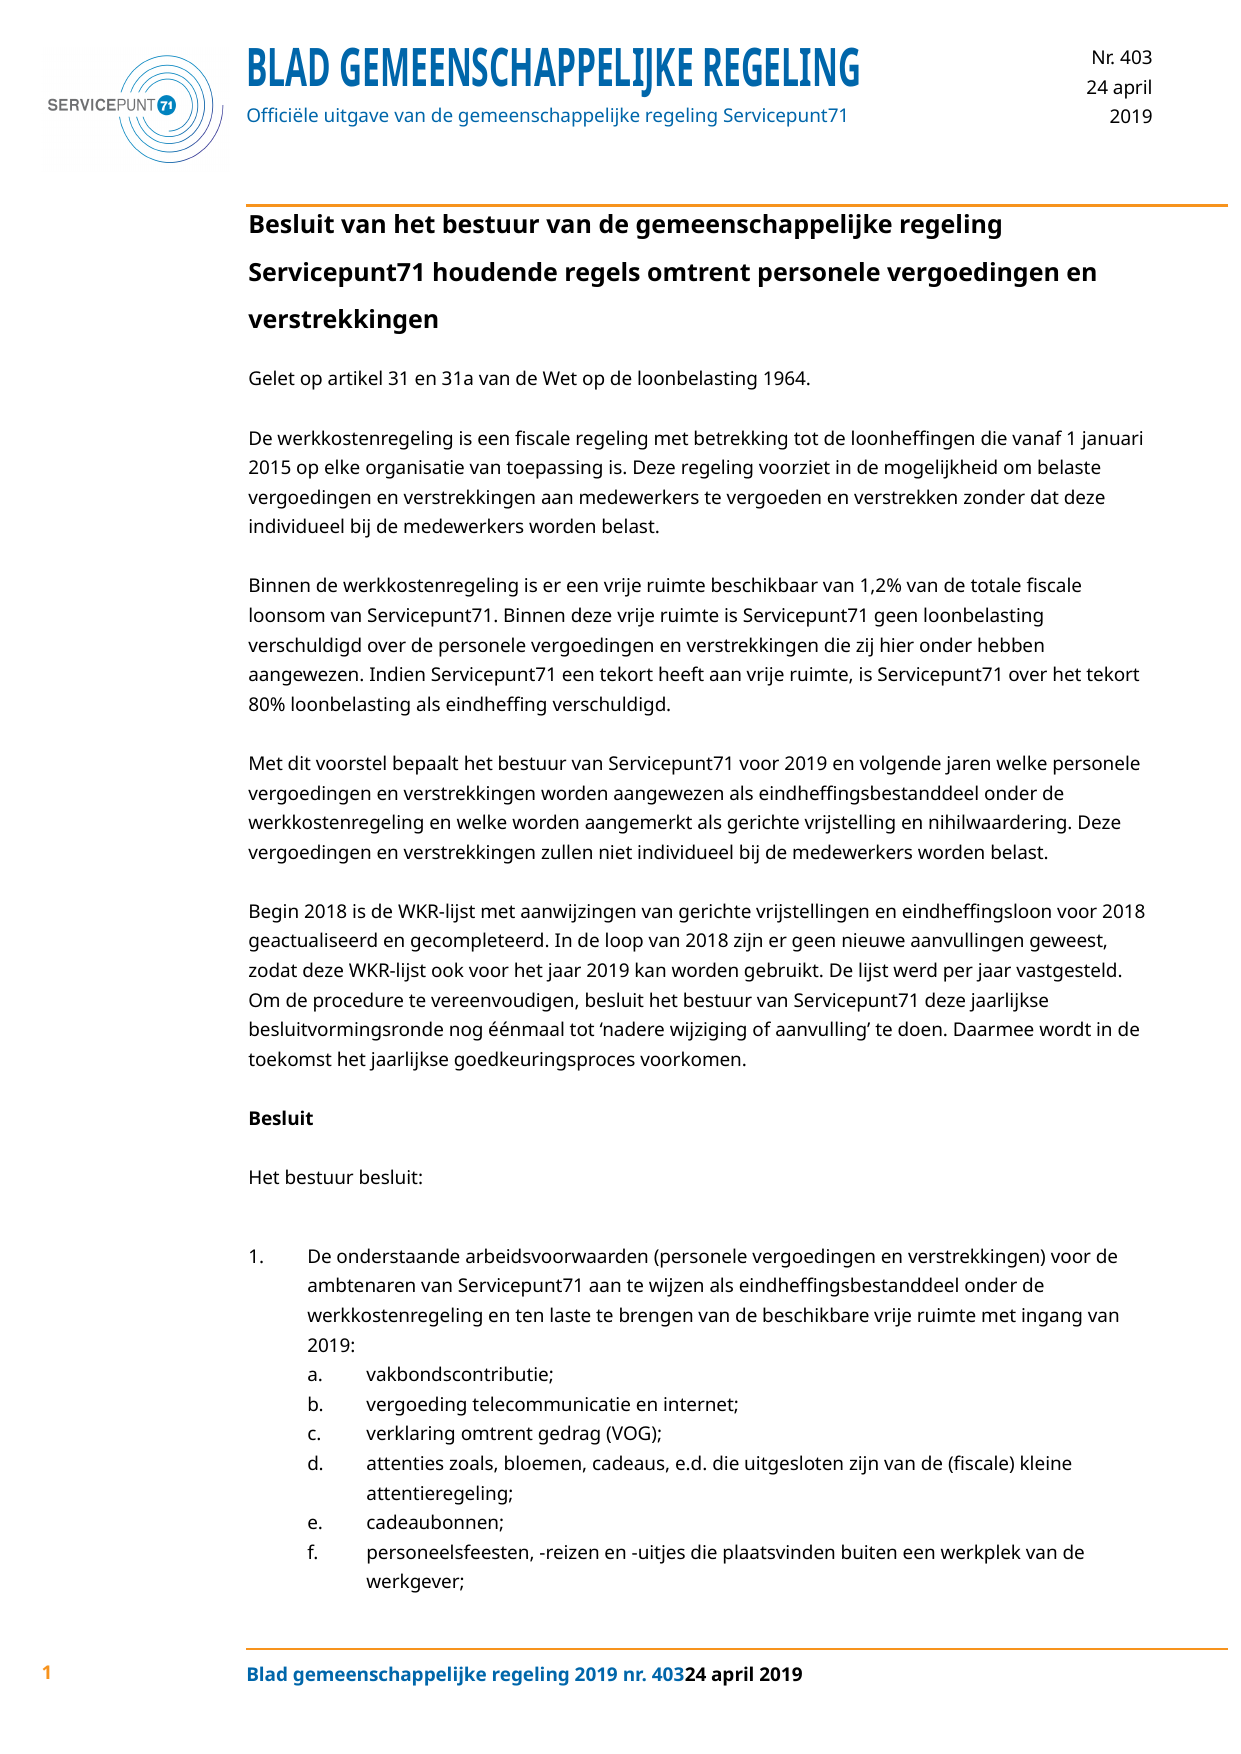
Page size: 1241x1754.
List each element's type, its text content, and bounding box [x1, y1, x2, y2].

list De onderstaande arbeidsvoorwaarden (personele vergoedingen en verstrekkingen) voor de ambtenaren van Servicepunt71 aan te wijzen als eindheffingsbestanddeel onder de werkkostenregeling en ten laste te brengen van de beschikbare vrije ruimte met ingang van 2019: [248, 1243, 1152, 1358]
text De werkkostenregeling is een fiscale regeling met betrekking tot de loonheffingen die vanaf 1 januari 2015 op elke organisatie van toepassing is. Deze regeling voorziet in de mogelijkheid om belaste vergoedingen en verstrekkingen aan medewerkers te vergoeden en verstrekken zonder dat deze individueel bij de medewerkers worden belast. [248, 425, 1152, 539]
text Gelet op artikel 31 en 31a van de Wet op de loonbelasting 1964. [248, 366, 1152, 391]
picture [41, 47, 231, 172]
list attenties zoals, bloemen, cadeaus, e.d. die uitgesloten zijn van de (fiscale) kleine attentieregeling; [307, 1450, 1152, 1506]
text Met dit voorstel bepaalt het bestuur van Servicepunt71 voor 2019 en volgende jaren welke personele vergoedingen en verstrekkingen worden aangewezen als eindheffingsbestanddeel onder de werkkostenregeling en welke worden aangemerkt als gerichte vrijstelling en nihilwaardering. Deze vergoedingen en verstrekkingen zullen niet individueel bij de medewerkers worden belast. [248, 750, 1152, 864]
list personeelsfeesten, -reizen en -uitjes die plaatsvinden buiten een werkplek van de werkgever; [307, 1539, 1152, 1594]
list verklaring omtrent gedrag (VOG); [307, 1421, 1152, 1446]
list cadeaubonnen; [307, 1509, 1152, 1535]
text Besluit [248, 1105, 1152, 1131]
text Begin 2018 is de WKR-lijst met aanwijzingen van gerichte vrijstellingen en eindheffingsloon voor 2018 geactualiseerd en gecompleteerd. In de loop van 2018 zijn er geen nieuwe aanvullingen geweest, zodat deze WKR-lijst ook voor het jaar 2019 kan worden gebruikt. De lijst werd per jaar vastgesteld. Om de procedure te vereenvoudigen, besluit het bestuur van Servicepunt71 deze jaarlijkse besluitvormingsronde nog éénmaal tot ‘nadere wijziging of aanvulling’ te doen. Daarmee wordt in de toekomst het jaarlijkse goedkeuringsproces voorkomen. [248, 898, 1152, 1072]
text Binnen de werkkostenregeling is er een vrije ruimte beschikbaar van 1,2% van de totale fiscale loonsom van Servicepunt71. Binnen deze vrije ruimte is Servicepunt71 geen loonbelasting verschuldigd over de personele vergoedingen en verstrekkingen die zij hier onder hebben aangewezen. Indien Servicepunt71 een tekort heeft aan vrije ruimte, is Servicepunt71 over het tekort 80% loonbelasting als eindheffing verschuldigd. [248, 573, 1152, 717]
text Besluit van het bestuur van de gemeenschappelijke regeling Servicepunt71 houdende regels omtrent personele vergoedingen en verstrekkingen [248, 207, 1152, 336]
text Het bestuur besluit: [248, 1164, 1152, 1190]
list vergoeding telecommunicatie en internet; [307, 1391, 1152, 1417]
list vakbondscontributie; [307, 1361, 1152, 1387]
